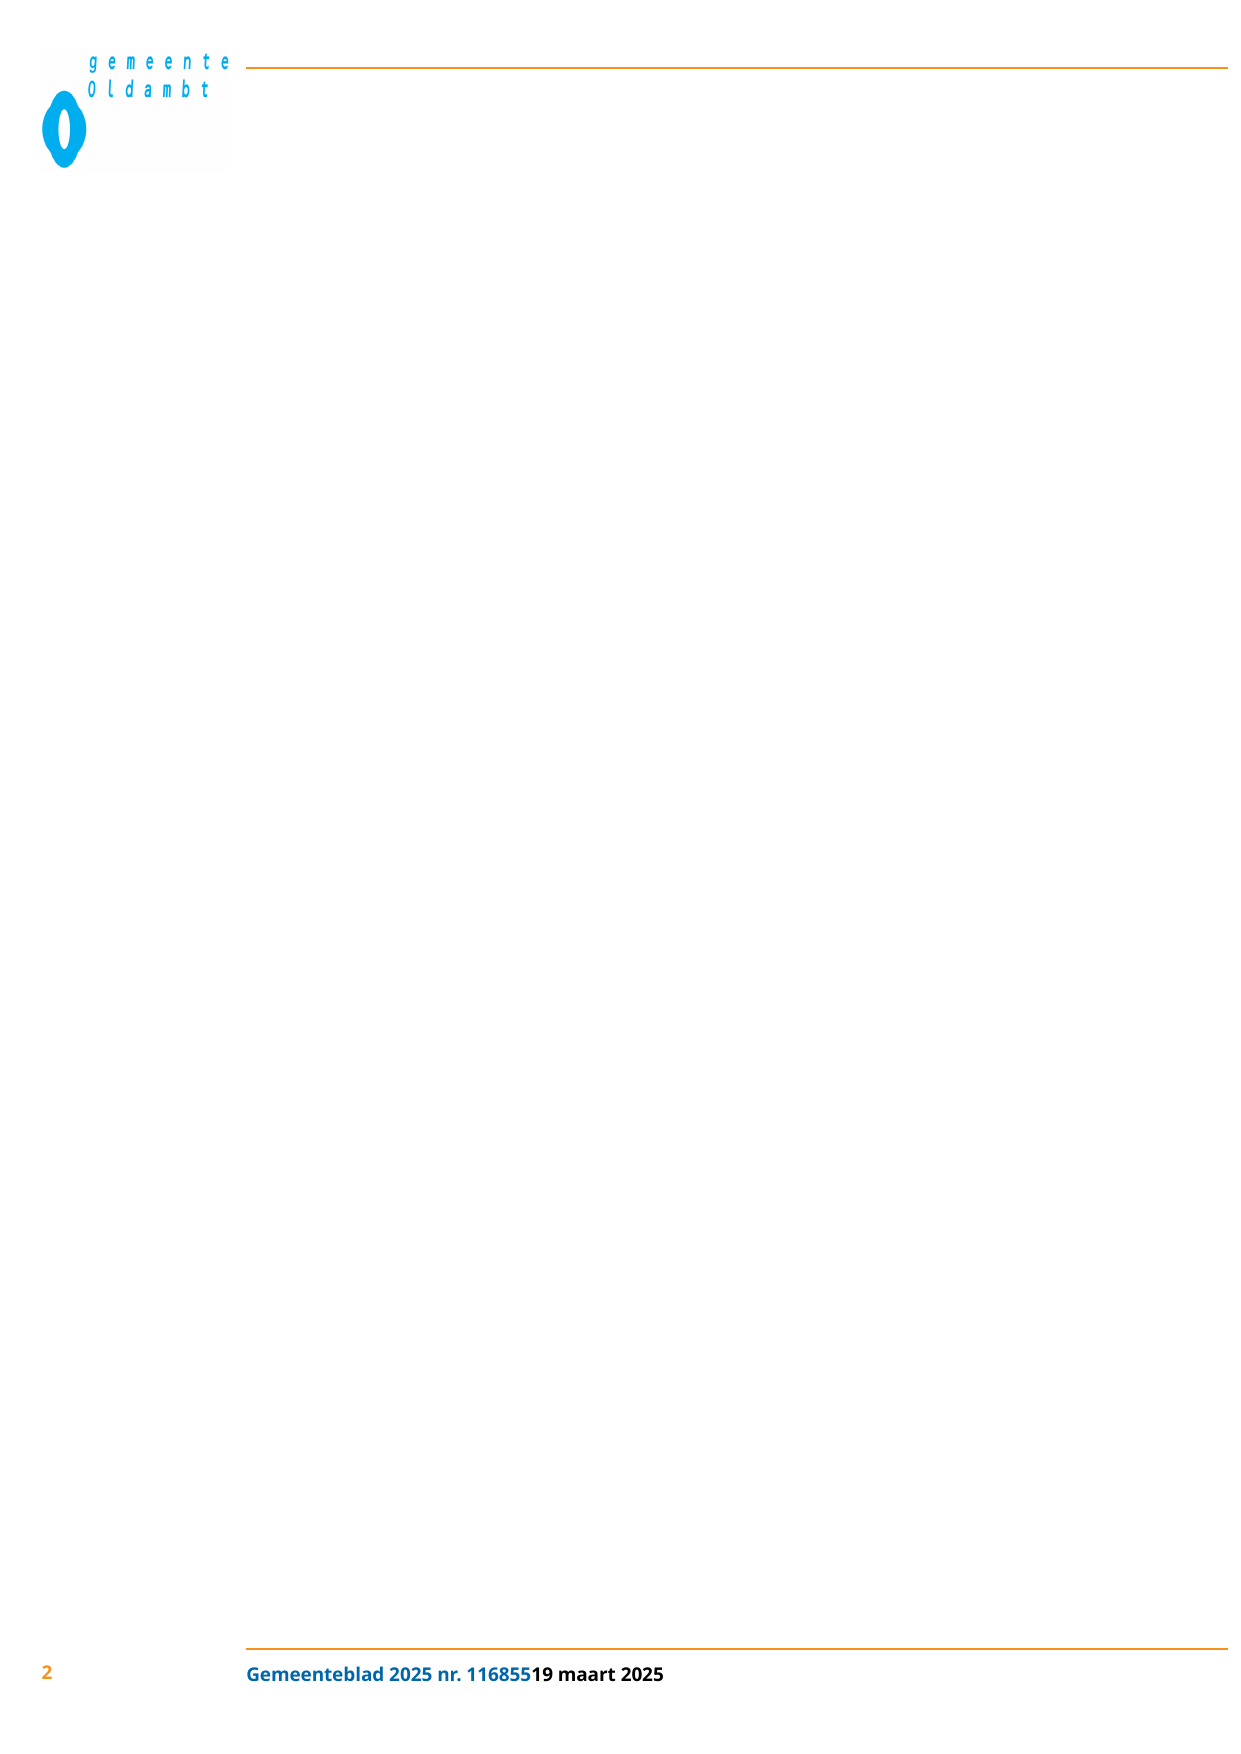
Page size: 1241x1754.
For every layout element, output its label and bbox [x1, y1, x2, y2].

picture [41, 47, 231, 172]
